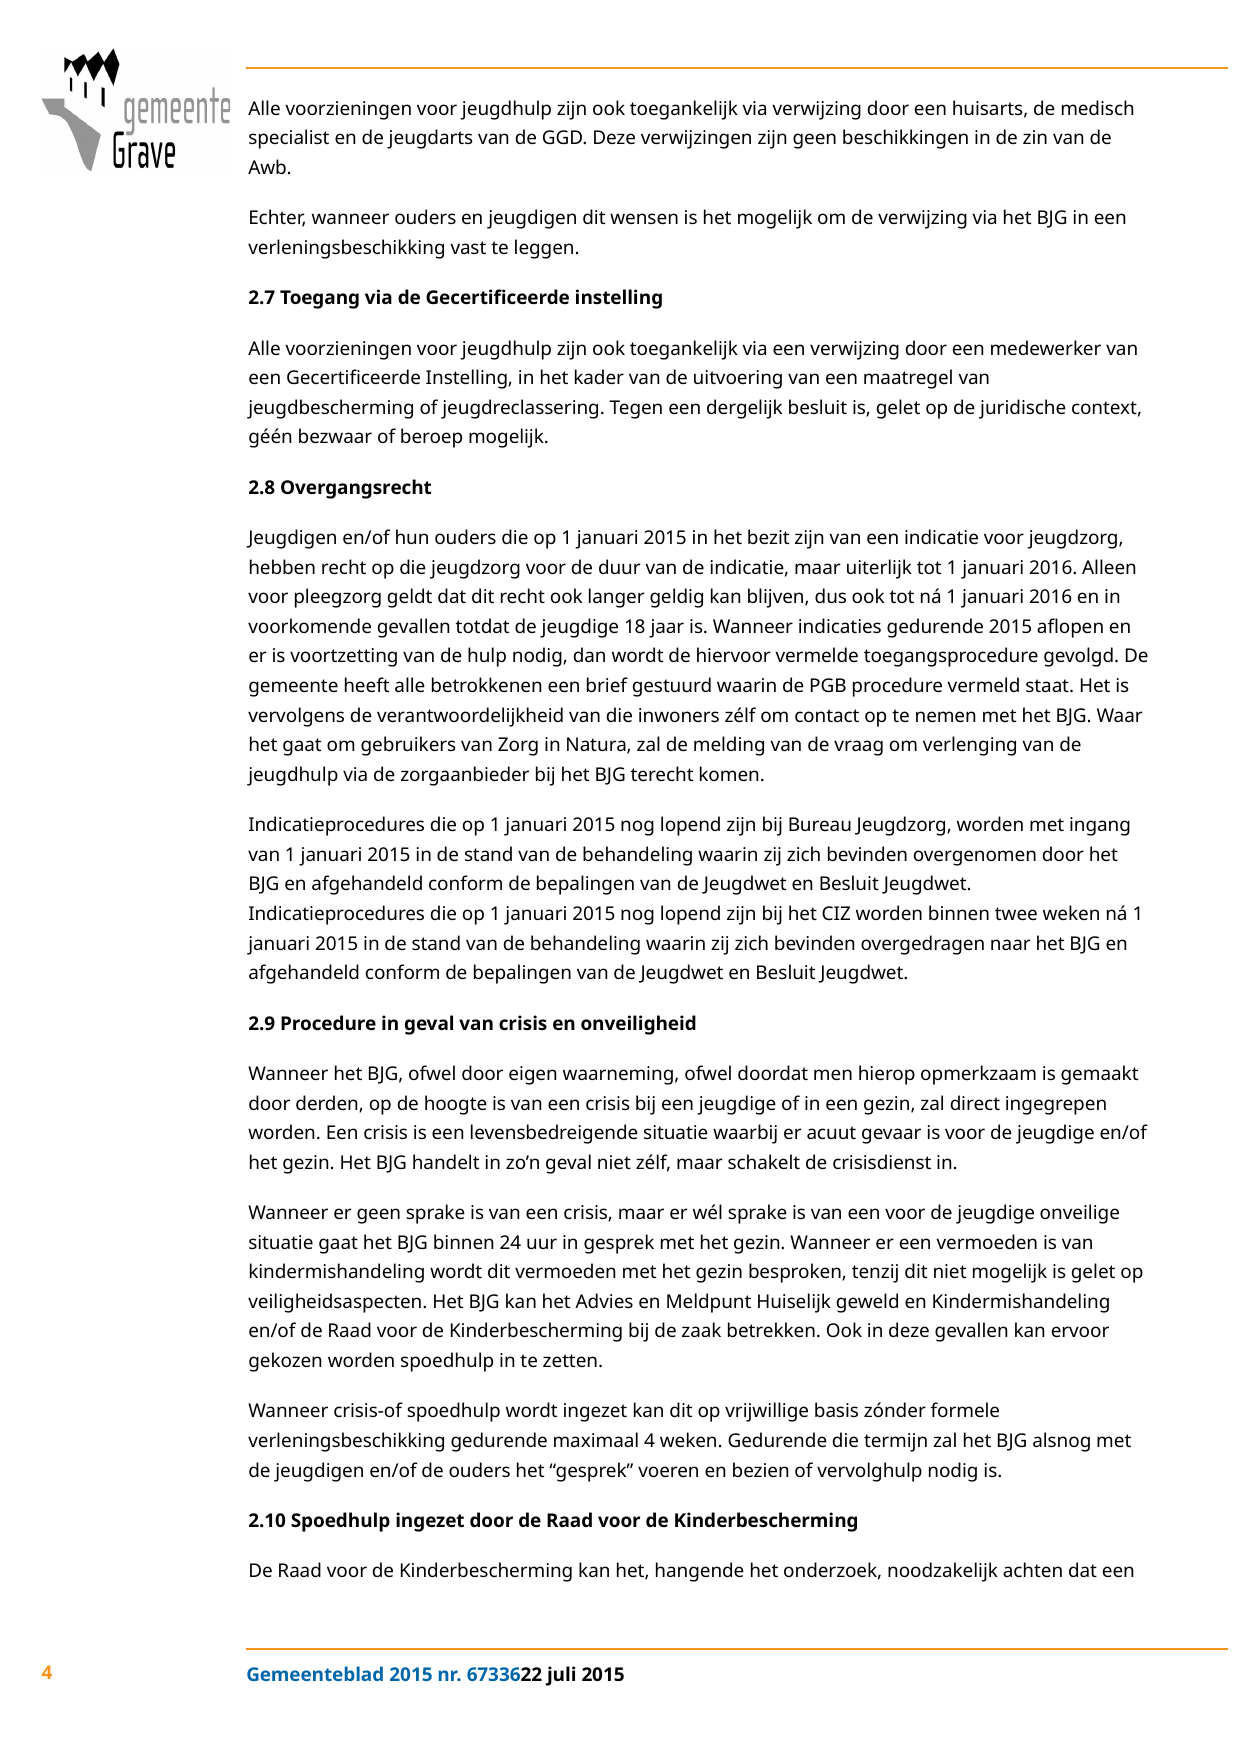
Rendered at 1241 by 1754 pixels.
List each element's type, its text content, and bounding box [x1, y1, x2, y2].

text Alle voorzieningen voor jeugdhulp zijn ook toegankelijk via verwijzing door een huisarts, de medisch specialist en de jeugdarts van de GGD. Deze verwijzingen zijn geen beschikkingen in de zin van de Awb. [248, 95, 1152, 180]
text 2.7 Toegang via de Gecertificeerde instelling [248, 284, 1152, 310]
text 2.10 Spoedhulp ingezet door de Raad voor de Kinderbescherming [248, 1507, 1152, 1533]
text Echter, wanneer ouders en jeugdigen dit wensen is het mogelijk om de verwijzing via het BJG in een verleningsbeschikking vast te leggen. [248, 204, 1152, 260]
text 2.9 Procedure in geval van crisis en onveiligheid [248, 1010, 1152, 1036]
text Jeugdigen en/of hun ouders die op 1 januari 2015 in het bezit zijn van een indicatie voor jeugdzorg, hebben recht op die jeugdzorg voor de duur van de indicatie, maar uiterlijk tot 1 januari 2016. Alleen voor pleegzorg geldt dat dit recht ook langer geldig kan blijven, dus ook tot ná 1 januari 2016 en in voorkomende gevallen totdat de jeugdige 18 jaar is. Wanneer indicaties gedurende 2015 aflopen en er is voortzetting van de hulp nodig, dan wordt de hiervoor vermelde toegangsprocedure gevolgd. De gemeente heeft alle betrokkenen een brief gestuurd waarin de PGB procedure vermeld staat. Het is vervolgens de verantwoordelijkheid van die inwoners zélf om contact op te nemen met het BJG. Waar het gaat om gebruikers van Zorg in Natura, zal de melding van de vraag om verlenging van de jeugdhulp via de zorgaanbieder bij het BJG terecht komen. [248, 524, 1152, 787]
text Wanneer het BJG, ofwel door eigen waarneming, ofwel doordat men hierop opmerkzaam is gemaakt door derden, op de hoogte is van een crisis bij een jeugdige of in een gezin, zal direct ingegrepen worden. Een crisis is een levensbedreigende situatie waarbij er acuut gevaar is voor de jeugdige en/of het gezin. Het BJG handelt in zo’n geval niet zélf, maar schakelt de crisisdienst in. [248, 1060, 1152, 1175]
picture [41, 47, 231, 172]
text Wanneer crisis-of spoedhulp wordt ingezet kan dit op vrijwillige basis zónder formele verleningsbeschikking gedurende maximaal 4 weken. Gedurende die termijn zal het BJG alsnog met de jeugdigen en/of de ouders het “gesprek” voeren en bezien of vervolghulp nodig is. [248, 1398, 1152, 1483]
text Alle voorzieningen voor jeugdhulp zijn ook toegankelijk via een verwijzing door een medewerker van een Gecertificeerde Instelling, in het kader van de uitvoering van een maatregel van jeugdbescherming of jeugdreclassering. Tegen een dergelijk besluit is, gelet op de juridische context, géén bezwaar of beroep mogelijk. [248, 335, 1152, 449]
text Wanneer er geen sprake is van een crisis, maar er wél sprake is van een voor de jeugdige onveilige situatie gaat het BJG binnen 24 uur in gesprek met het gezin. Wanneer er een vermoeden is van kindermishandeling wordt dit vermoeden met het gezin besproken, tenzij dit niet mogelijk is gelet op veiligheidsaspecten. Het BJG kan het Advies en Meldpunt Huiselijk geweld en Kindermishandeling en/of de Raad voor de Kinderbescherming bij de zaak betrekken. Ook in deze gevallen kan ervoor gekozen worden spoedhulp in te zetten. [248, 1199, 1152, 1373]
text De Raad voor de Kinderbescherming kan het, hangende het onderzoek, noodzakelijk achten dat een [248, 1558, 1152, 1583]
text Indicatieprocedures die op 1 januari 2015 nog lopend zijn bij Bureau Jeugdzorg, worden met ingang van 1 januari 2015 in de stand van de behandeling waarin zij zich bevinden overgenomen door het BJG en afgehandeld conform de bepalingen van de Jeugdwet en Besluit Jeugdwet. Indicatieprocedures die op 1 januari 2015 nog lopend zijn bij het CIZ worden binnen twee weken ná 1 januari 2015 in de stand van de behandeling waarin zij zich bevinden overgedragen naar het BJG en afgehandeld conform de bepalingen van de Jeugdwet en Besluit Jeugdwet. [248, 811, 1152, 985]
text 2.8 Overgangsrecht [248, 474, 1152, 500]
